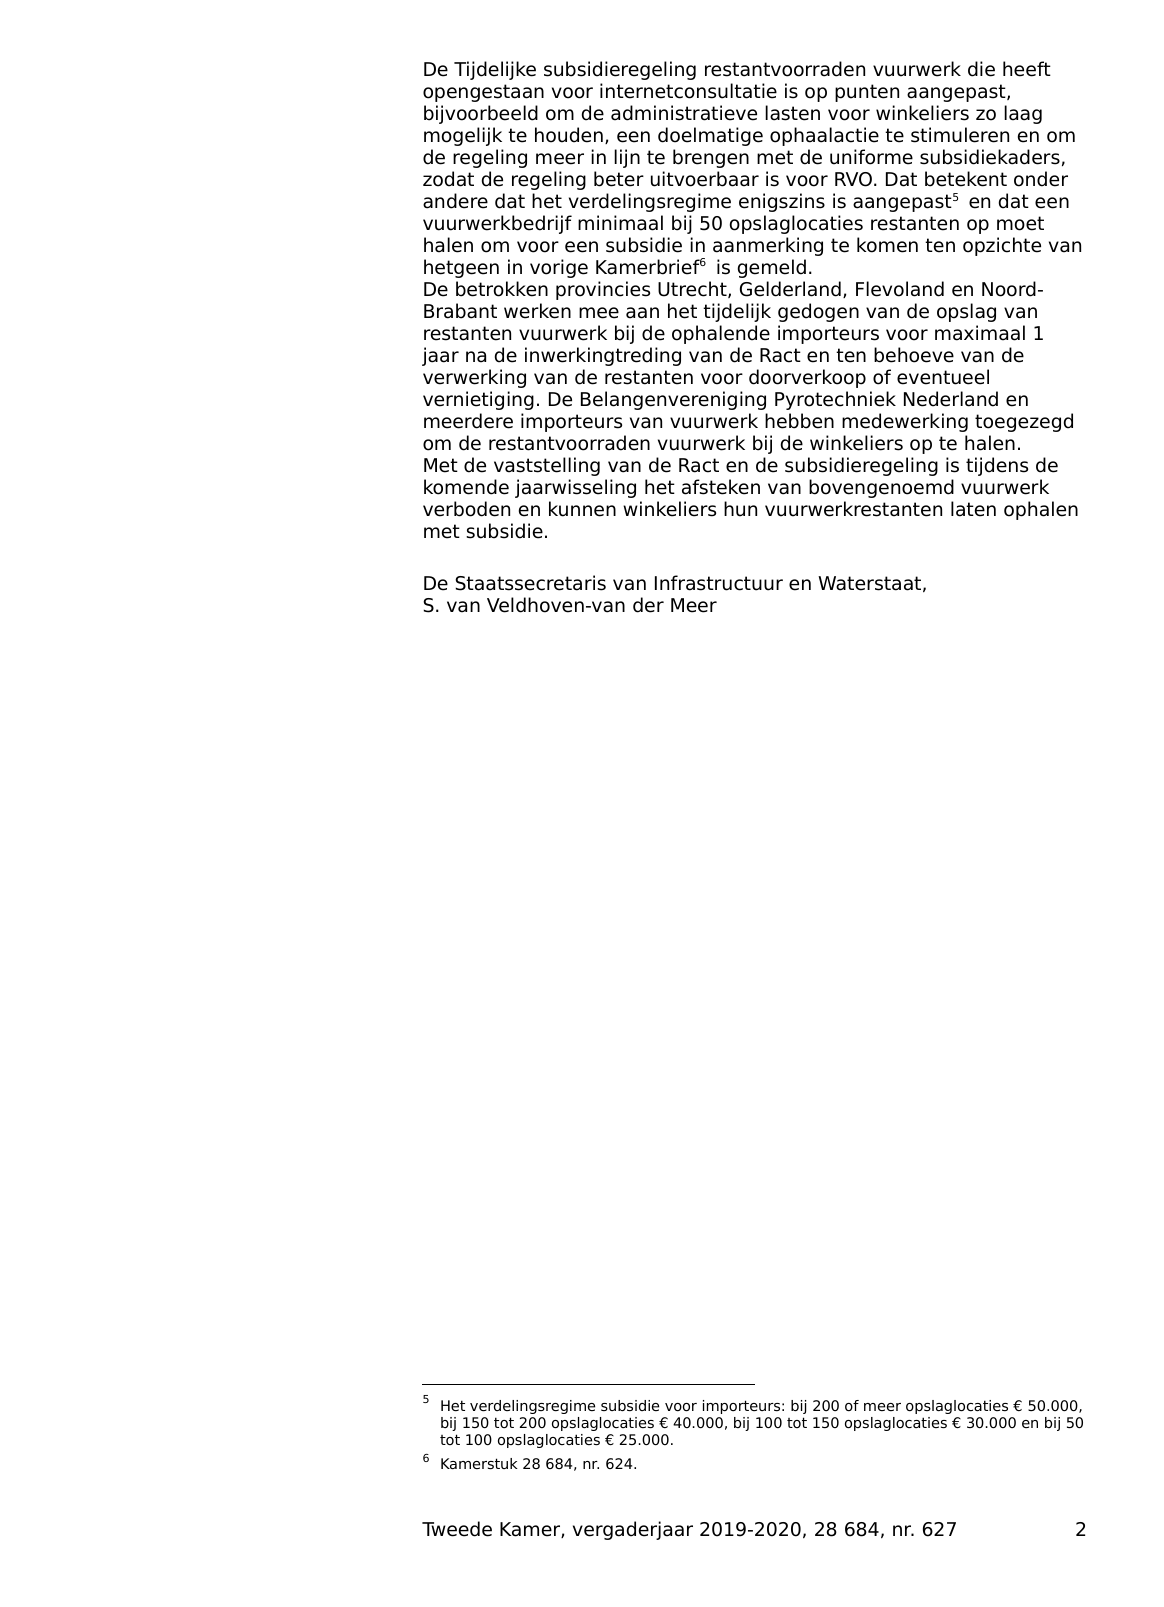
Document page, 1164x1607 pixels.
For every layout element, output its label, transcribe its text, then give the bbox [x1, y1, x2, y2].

text De Tijdelijke subsidieregeling restantvoorraden vuurwerk die heeft opengestaan voor internetconsultatie is op punten aangepast, bijvoorbeeld om de administratieve lasten voor winkeliers zo laag mogelijk te houden, een doelmatige ophaalactie te stimuleren en om de regeling meer in lijn te brengen met de uniforme subsidiekaders, zodat de regeling beter uitvoerbaar is voor RVO. Dat betekent onder andere dat het verdelingsregime enigszins is aangepast en dat een vuurwerkbedrijf minimaal bij 50 opslaglocaties restanten op moet halen om voor een subsidie in aanmerking te komen ten opzichte van hetgeen in vorige Kamerbrief is gemeld. [422, 59, 1087, 279]
text De betrokken provincies Utrecht, Gelderland, Flevoland en Noord-Brabant werken mee aan het tijdelijk gedogen van de opslag van restanten vuurwerk bij de ophalende importeurs voor maximaal 1 jaar na de inwerkingtreding van de Ract en ten behoeve van de verwerking van de restanten voor doorverkoop of eventueel vernietiging. De Belangenvereniging Pyrotechniek Nederland en meerdere importeurs van vuurwerk hebben medewerking toegezegd om de restantvoorraden vuurwerk bij de winkeliers op te halen. [422, 279, 1087, 455]
text De Staatssecretaris van Infrastructuur en Waterstaat, S. van Veldhoven-van der Meer [422, 573, 1087, 617]
text Het verdelingsregime subsidie voor importeurs: bij 200 of meer opslaglocaties € 50.000, bij 150 tot 200 opslaglocaties € 40.000, bij 100 tot 150 opslaglocaties € 30.000 en bij 50 tot 100 opslaglocaties € 25.000. [422, 1393, 1087, 1449]
text Kamerstuk 28 684, nr. 624. [422, 1452, 1087, 1474]
text Met de vaststelling van de Ract en de subsidieregeling is tijdens de komende jaarwisseling het afsteken van bovengenoemd vuurwerk verboden en kunnen winkeliers hun vuurwerkrestanten laten ophalen met subsidie. [422, 455, 1087, 543]
